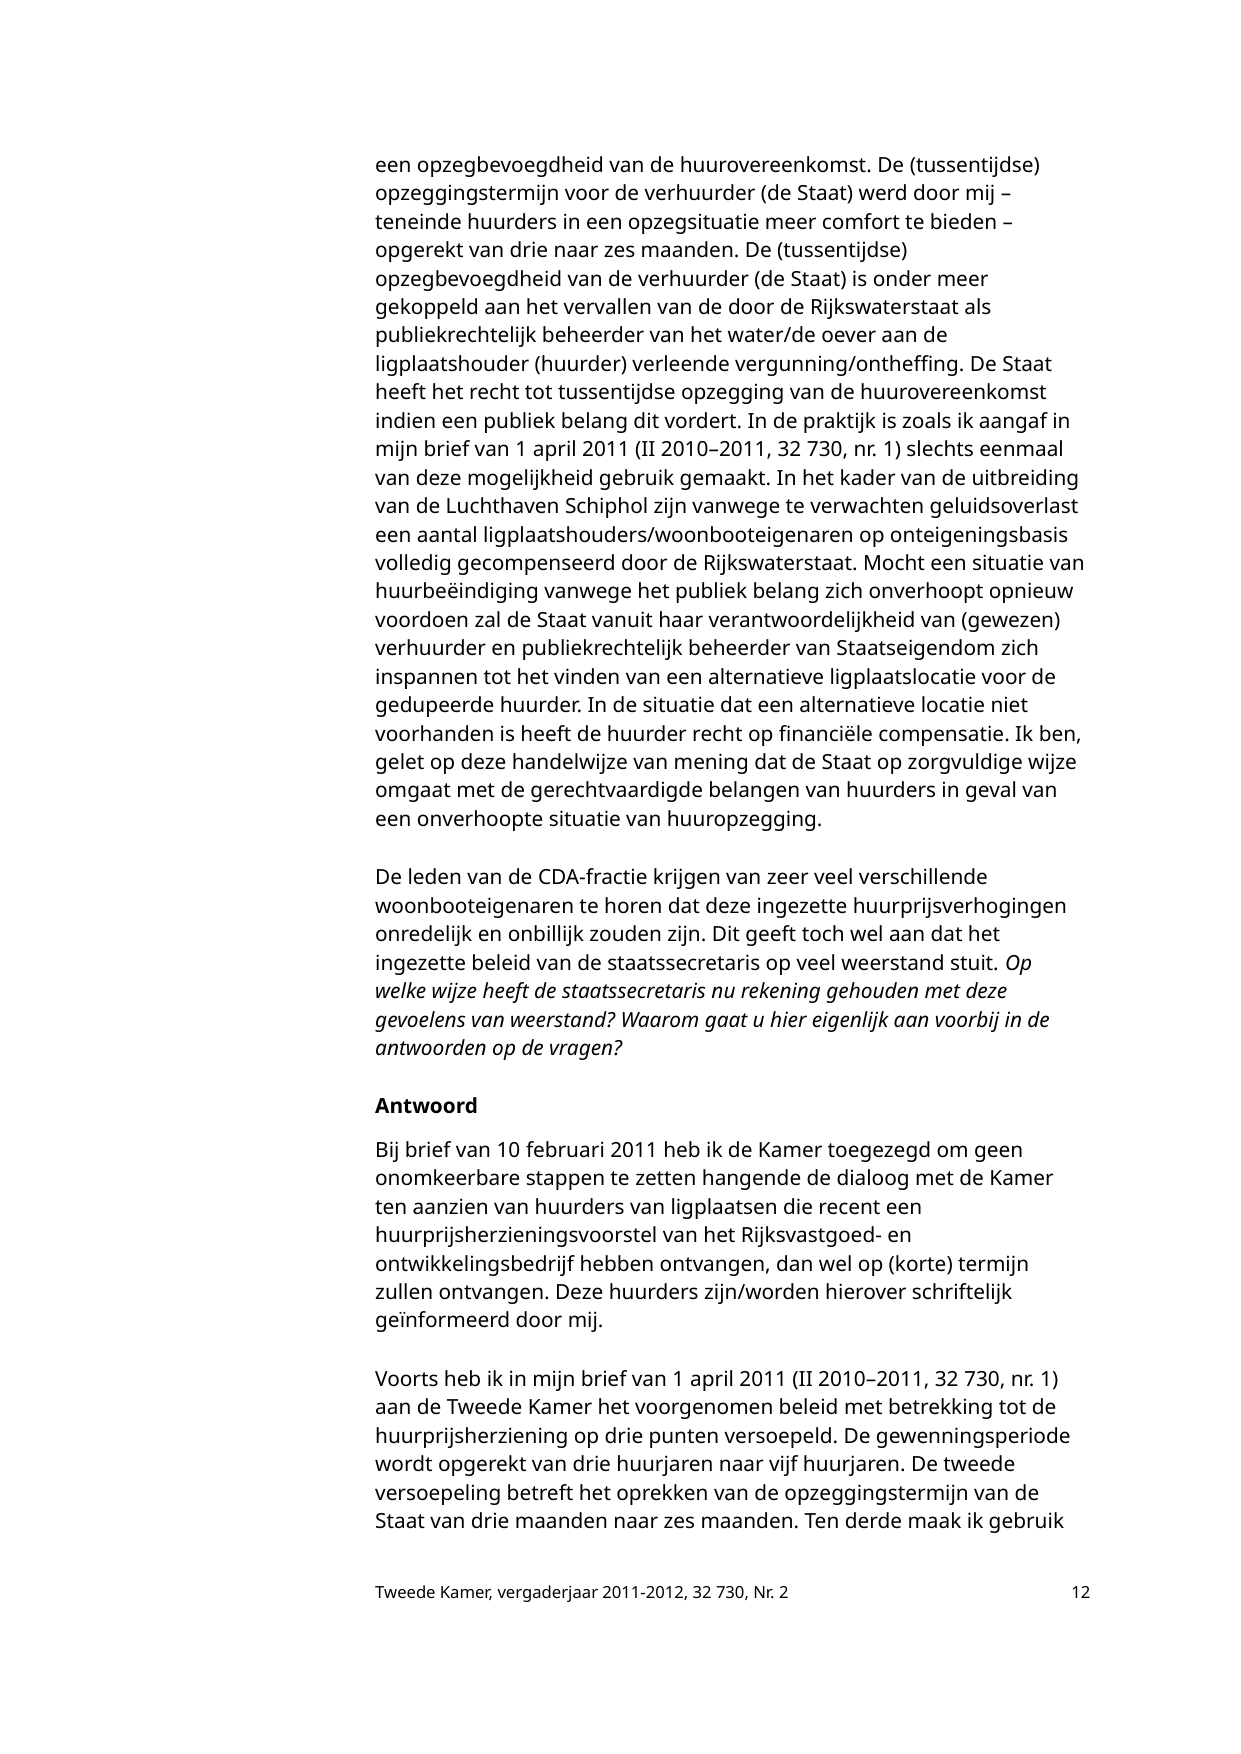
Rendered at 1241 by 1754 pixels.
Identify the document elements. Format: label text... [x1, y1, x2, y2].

text Bij brief van 10 februari 2011 heb ik de Kamer toegezegd om geen onomkeerbare stappen te zetten hangende de dialoog met de Kamer ten aanzien van huurders van ligplaatsen die recent een huurprijsherzieningsvoorstel van het Rijksvastgoed- en ontwikkelingsbedrijf hebben ontvangen, dan wel op (korte) termijn zullen ontvangen. Deze huurders zijn/worden hierover schriftelijk geïnformeerd door mij. [375, 1135, 1090, 1334]
text Antwoord [375, 1092, 1090, 1120]
text een opzegbevoegdheid van de huurovereenkomst. De (tussentijdse) opzeggingstermijn voor de verhuurder (de Staat) werd door mij – teneinde huurders in een opzegsituatie meer comfort te bieden – opgerekt van drie naar zes maanden. De (tussentijdse) opzegbevoegdheid van de verhuurder (de Staat) is onder meer gekoppeld aan het vervallen van de door de Rijkswaterstaat als publiekrechtelijk beheerder van het water/de oever aan de ligplaatshouder (huurder) verleende vergunning/ontheffing. De Staat heeft het recht tot tussentijdse opzegging van de huurovereenkomst indien een publiek belang dit vordert. In de praktijk is zoals ik aangaf in mijn brief van 1 april 2011 (II 2010–2011, 32 730, nr. 1) slechts eenmaal van deze mogelijkheid gebruik gemaakt. In het kader van de uitbreiding van de Luchthaven Schiphol zijn vanwege te verwachten geluidsoverlast een aantal ligplaatshouders/woonbooteigenaren op onteigeningsbasis volledig gecompenseerd door de Rijkswaterstaat. Mocht een situatie van huurbeëindiging vanwege het publiek belang zich onverhoopt opnieuw voordoen zal de Staat vanuit haar verantwoordelijkheid van (gewezen) verhuurder en publiekrechtelijk beheerder van Staatseigendom zich inspannen tot het vinden van een alternatieve ligplaatslocatie voor de gedupeerde huurder. In de situatie dat een alternatieve locatie niet voorhanden is heeft de huurder recht op financiële compensatie. Ik ben, gelet op deze handelwijze van mening dat de Staat op zorgvuldige wijze omgaat met de gerechtvaardigde belangen van huurders in geval van een onverhoopte situatie van huuropzegging. [375, 150, 1090, 832]
text De leden van de CDA-fractie krijgen van zeer veel verschillende woonbooteigenaren te horen dat deze ingezette huurprijsverhogingen onredelijk en onbillijk zouden zijn. Dit geeft toch wel aan dat het ingezette beleid van de staatssecretaris op veel weerstand stuit. Op welke wijze heeft de staatssecretaris nu rekening gehouden met deze gevoelens van weerstand? Waarom gaat u hier eigenlijk aan voorbij in de antwoorden op de vragen? [375, 862, 1090, 1062]
text Voorts heb ik in mijn brief van 1 april 2011 (II 2010–2011, 32 730, nr. 1) aan de Tweede Kamer het voorgenomen beleid met betrekking tot de huurprijsherziening op drie punten versoepeld. De gewenningsperiode wordt opgerekt van drie huurjaren naar vijf huurjaren. De tweede versoepeling betreft het oprekken van de opzeggingstermijn van de Staat van drie maanden naar zes maanden. Ten derde maak ik gebruik [375, 1364, 1090, 1535]
